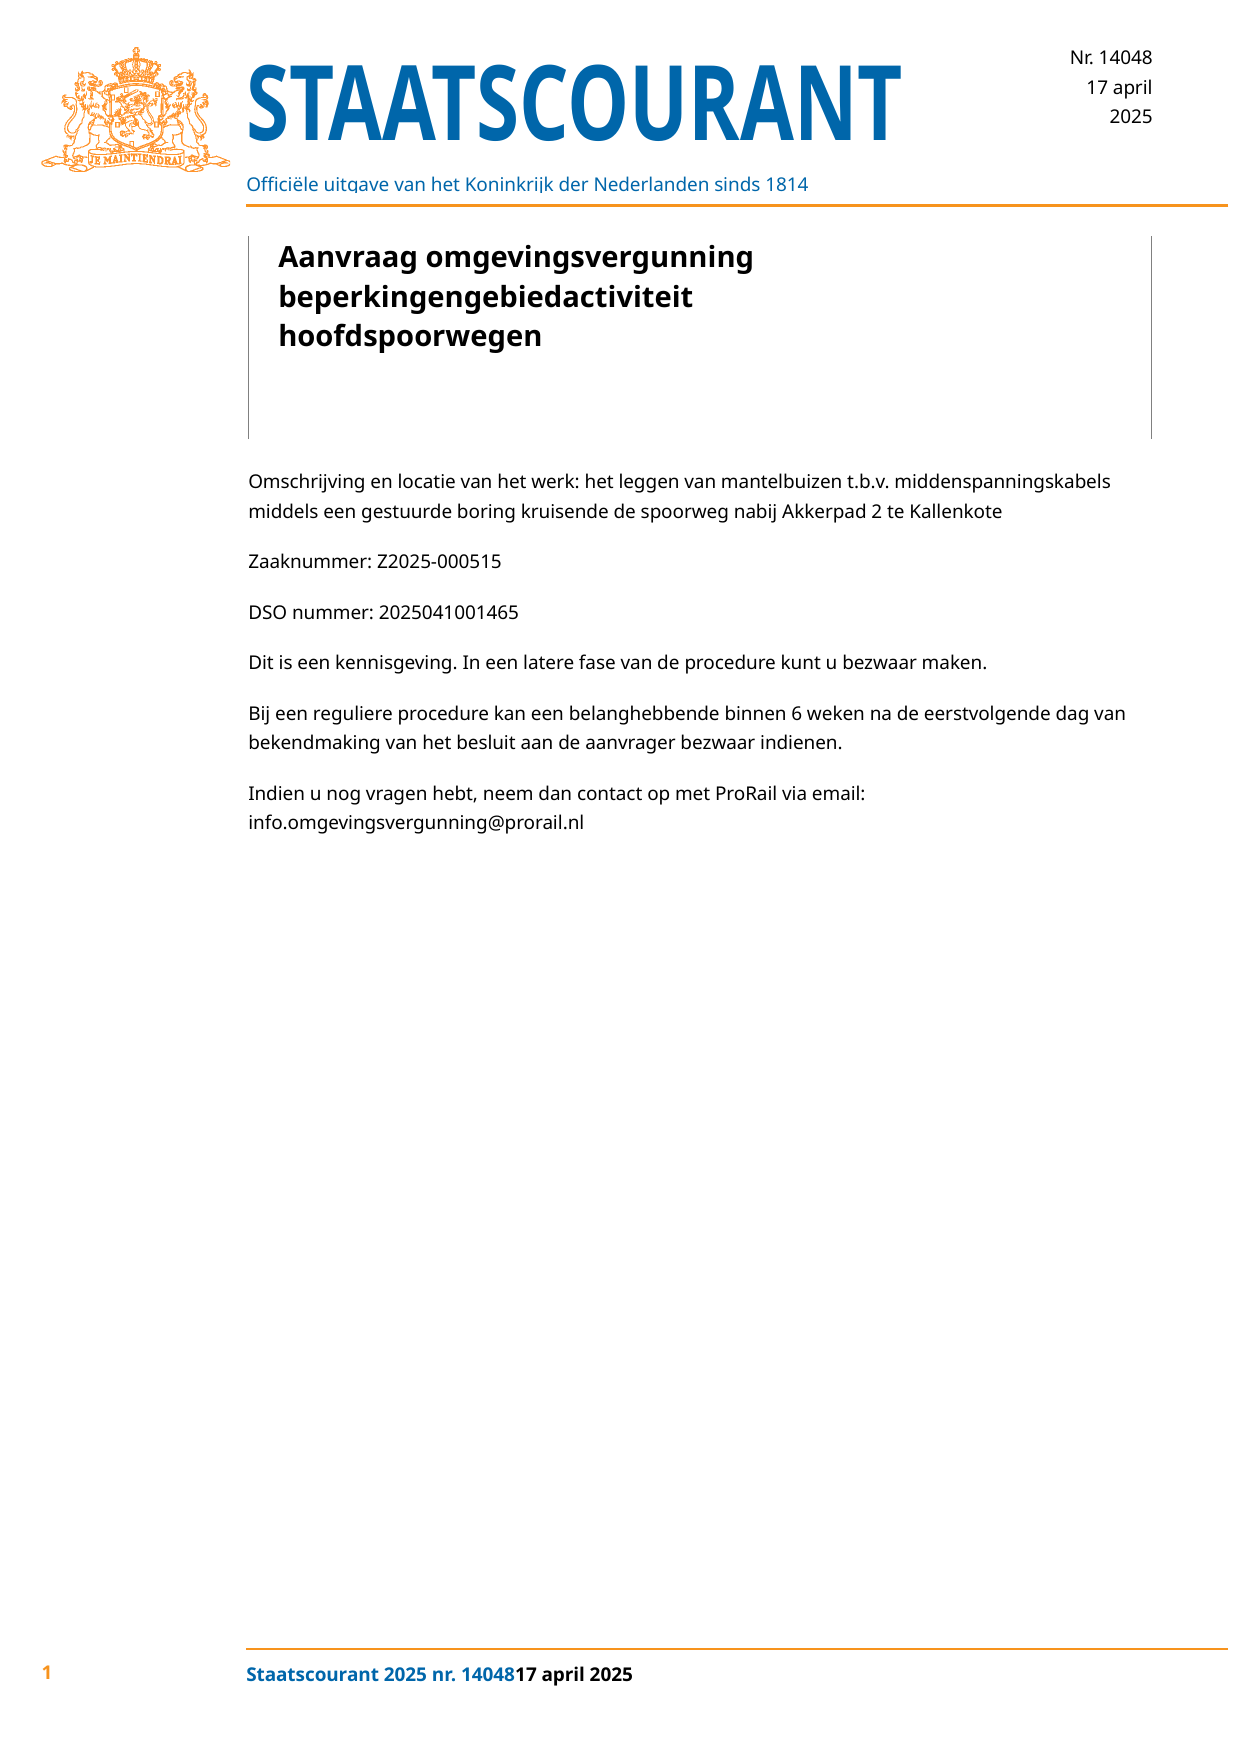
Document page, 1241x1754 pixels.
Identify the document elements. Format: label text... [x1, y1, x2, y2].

text DSO nummer: 2025041001465 [248, 599, 1152, 625]
table_header [850, 236, 912, 413]
table_header [1090, 236, 1151, 413]
text Dit is een kennisgeving. In een latere fase van de procedure kunt u bezwaar maken. [248, 649, 1152, 675]
text Zaaknummer: Z2025-000515 [248, 549, 1152, 574]
text Omschrijving en locatie van het werk: het leggen van mantelbuizen t.b.v. middenspanningskabels middels een gestuurde boring kruisende de spoorweg nabij Akkerpad 2 te Kallenkote [248, 469, 1152, 524]
table_header Aanvraag omgevingsvergunning beperkingengebiedactiviteit hoofdspoorwegen [249, 236, 850, 439]
text Indien u nog vragen hebt, neem dan contact op met ProRail via email: info.omgevingsvergunning@prorail.nl [248, 780, 1152, 835]
table_header [850, 414, 1151, 439]
picture [912, 236, 1090, 414]
picture [41, 47, 231, 172]
text Bij een reguliere procedure kan een belanghebbende binnen 6 weken na de eerstvolgende dag van bekendmaking van het besluit aan de aanvrager bezwaar indienen. [248, 700, 1152, 755]
